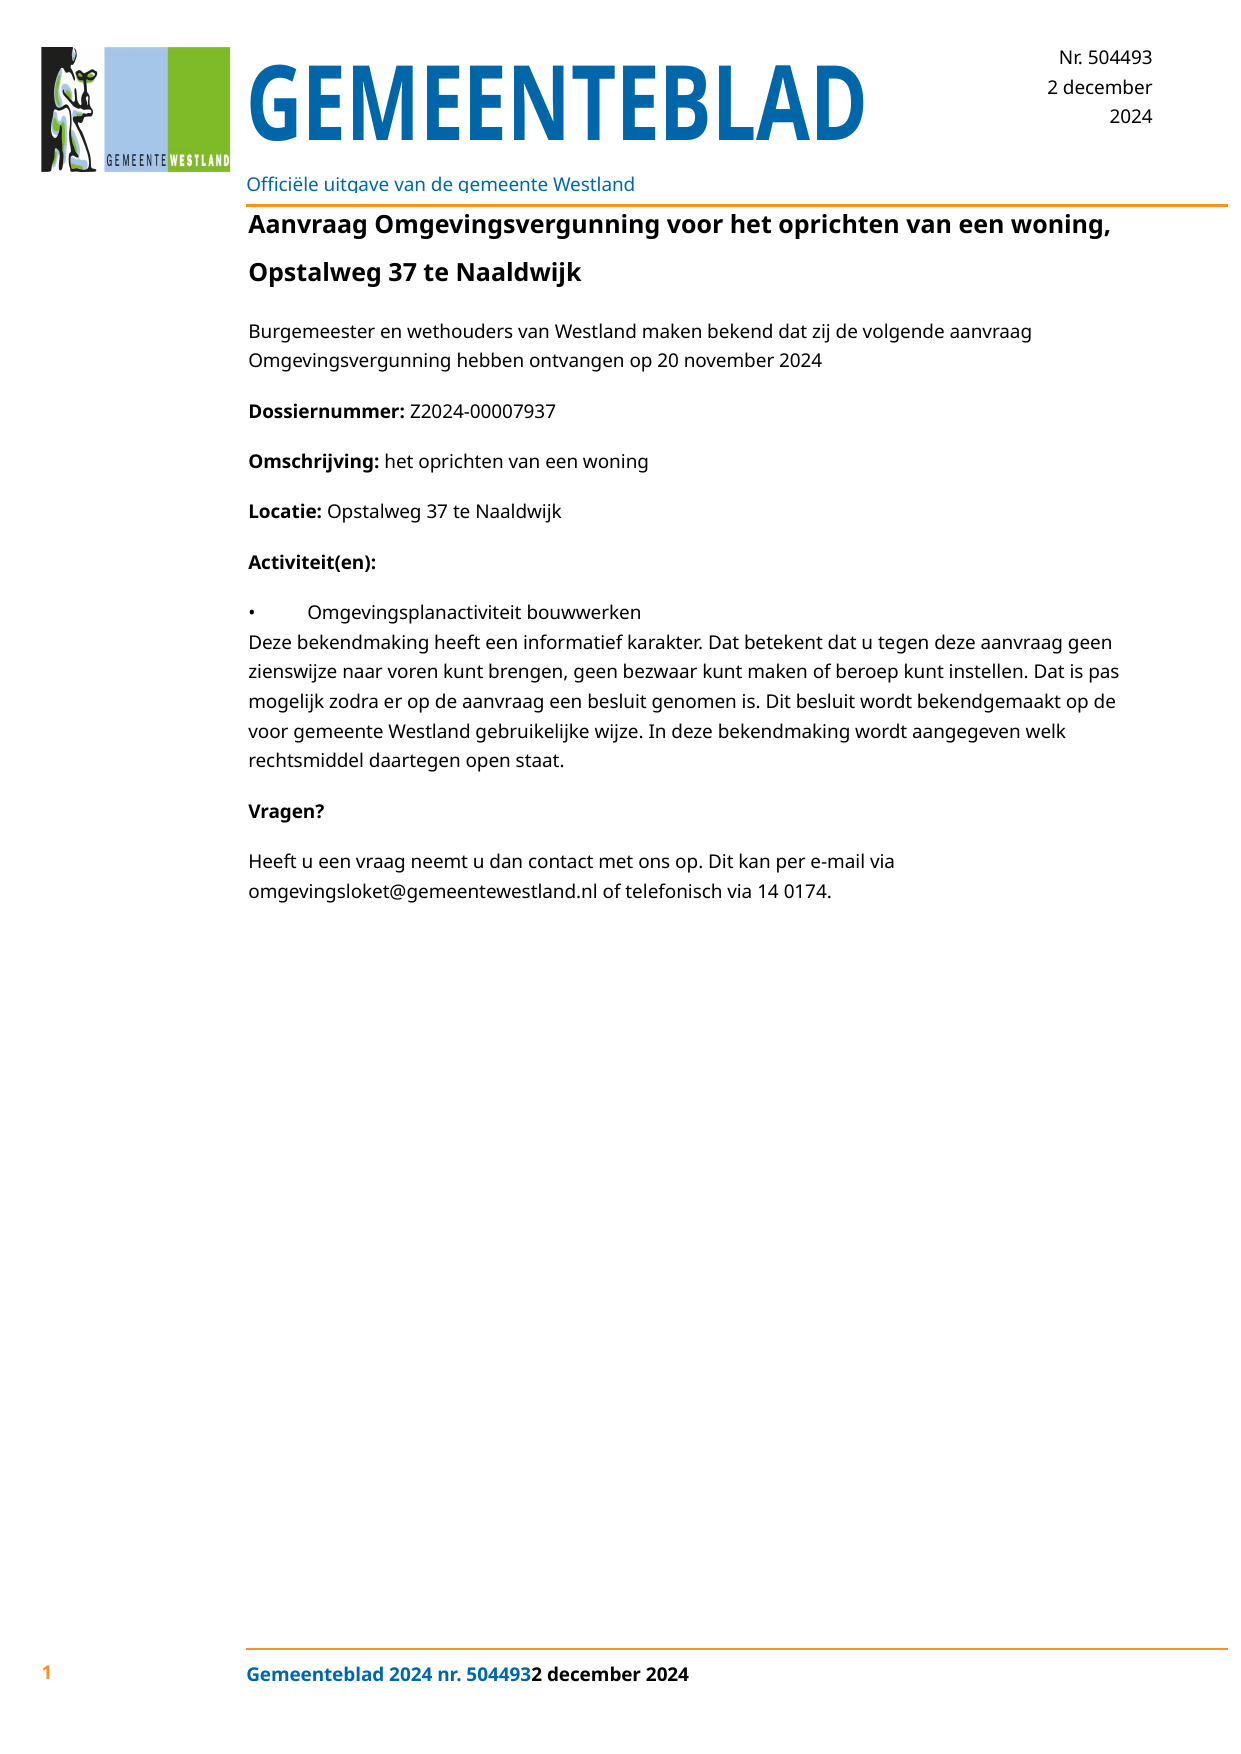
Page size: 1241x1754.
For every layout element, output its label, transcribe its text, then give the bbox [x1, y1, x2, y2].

text Activiteit(en): [248, 549, 1152, 575]
text Burgemeester en wethouders van Westland maken bekend dat zij de volgende aanvraag Omgevingsvergunning hebben ontvangen op 20 november 2024 [248, 318, 1152, 373]
text Locatie: Opstalweg 37 te Naaldwijk [248, 499, 1152, 524]
text Omschrijving: het oprichten van een woning [248, 448, 1152, 474]
text Dossiernummer: Z2024-00007937 [248, 398, 1152, 424]
list Omgevingsplanactiviteit bouwwerken [248, 599, 1152, 625]
text Heeft u een vraag neemt u dan contact met ons op. Dit kan per e-mail via omgevingsloket@gemeentewestland.nl of telefonisch via 14 0174. [248, 848, 1152, 904]
text Aanvraag Omgevingsvergunning voor het oprichten van een woning, Opstalweg 37 te Naaldwijk [248, 207, 1152, 288]
picture [41, 47, 231, 172]
text Vragen? [248, 798, 1152, 824]
text Deze bekendmaking heeft een informatief karakter. Dat betekent dat u tegen deze aanvraag geen zienswijze naar voren kunt brengen, geen bezwaar kunt maken of beroep kunt instellen. Dat is pas mogelijk zodra er op de aanvraag een besluit genomen is. Dit besluit wordt bekendgemaakt op de voor gemeente Westland gebruikelijke wijze. In deze bekendmaking wordt aangegeven welk rechtsmiddel daartegen open staat. [248, 629, 1152, 773]
